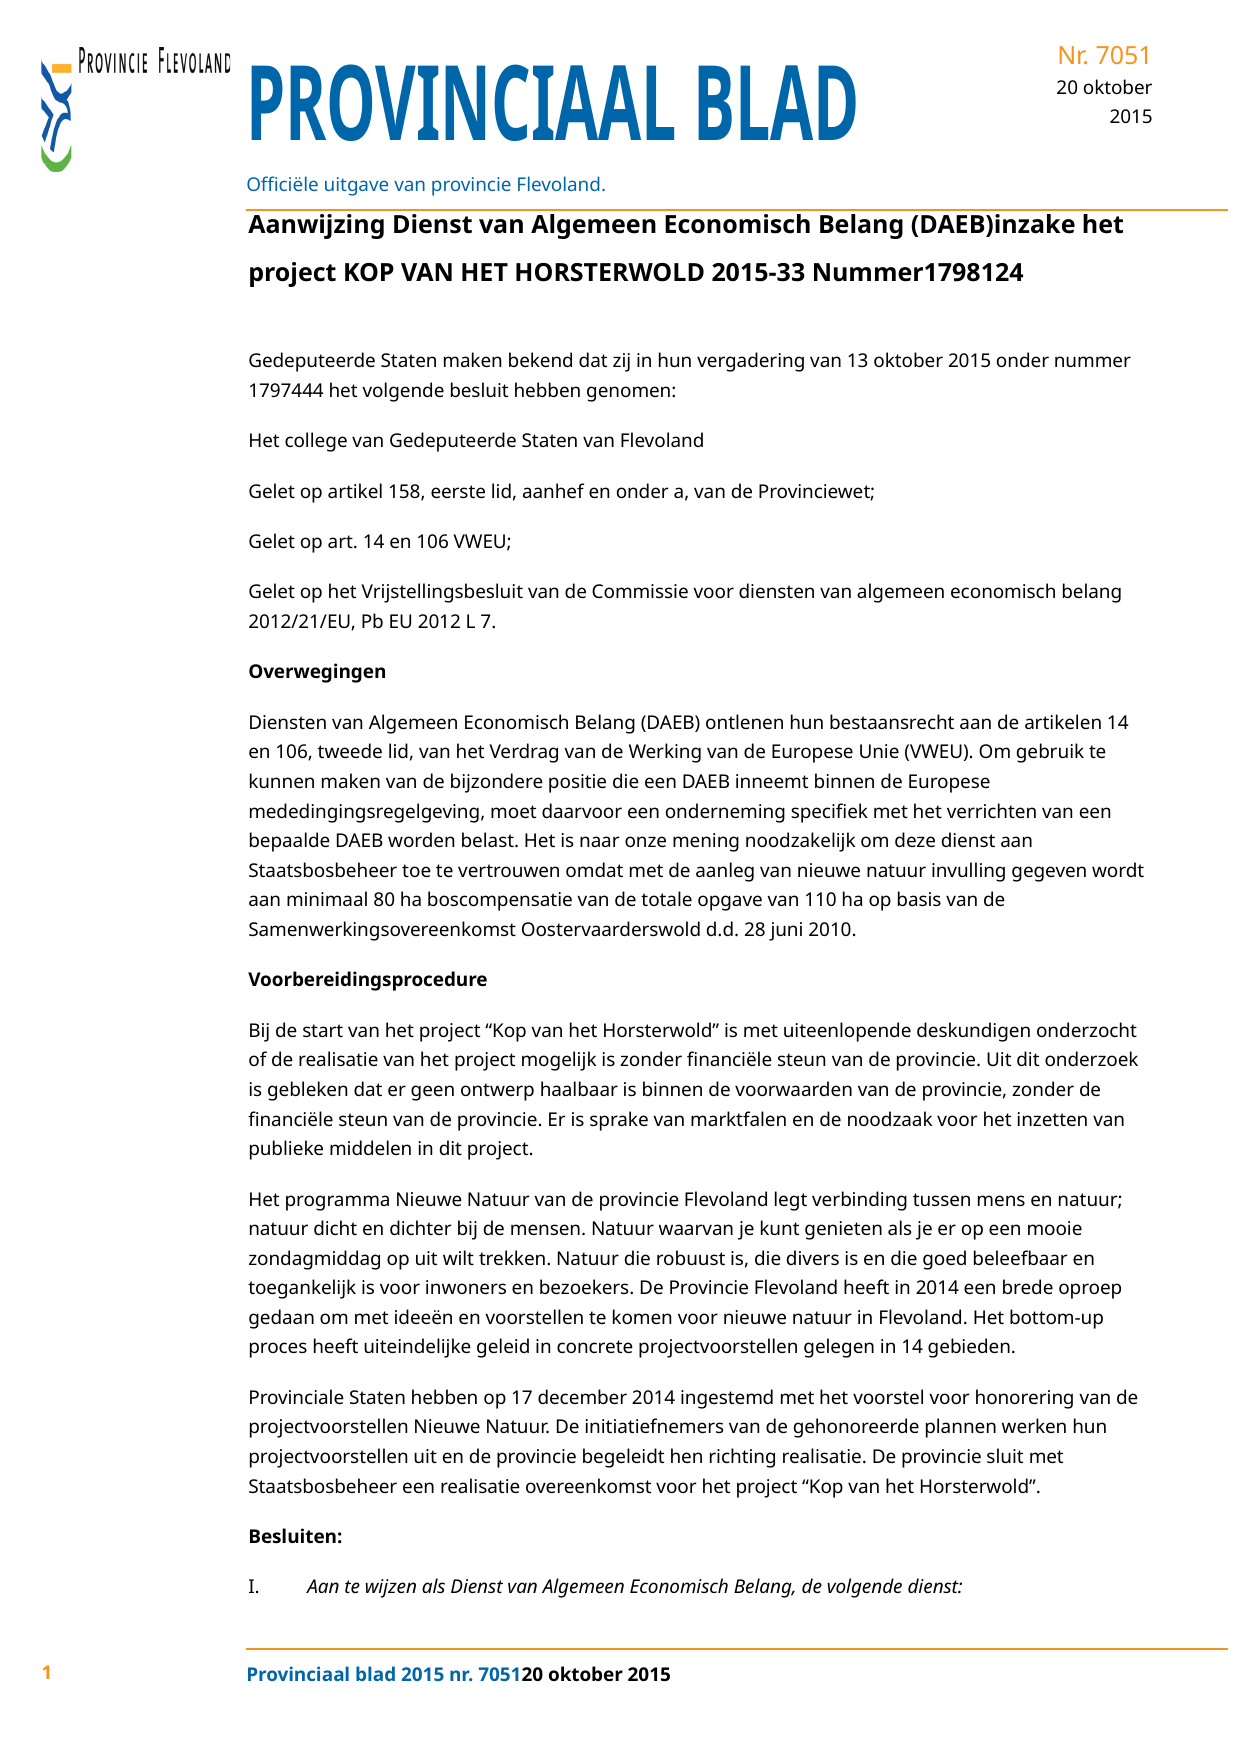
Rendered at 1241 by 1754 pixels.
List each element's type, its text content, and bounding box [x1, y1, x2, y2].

text Gedeputeerde Staten maken bekend dat zij in hun vergadering van 13 oktober 2015 onder nummer 1797444 het volgende besluit hebben genomen: [248, 347, 1152, 403]
text Gelet op artikel 158, eerste lid, aanhef en onder a, van de Provinciewet; [248, 478, 1152, 504]
text Gelet op art. 14 en 106 VWEU; [248, 528, 1152, 554]
text Het programma Nieuwe Natuur van de provincie Flevoland legt verbinding tussen mens en natuur; natuur dicht en dichter bij de mensen. Natuur waarvan je kunt genieten als je er op een mooie zondagmiddag op uit wilt trekken. Natuur die robuust is, die divers is en die goed beleefbaar en toegankelijk is voor inwoners en bezoekers. De Provincie Flevoland heeft in 2014 een brede oproep gedaan om met ideeën en voorstellen te komen voor nieuwe natuur in Flevoland. Het bottom-up proces heeft uiteindelijke geleid in concrete projectvoorstellen gelegen in 14 gebieden. [248, 1186, 1152, 1359]
text Aanwijzing Dienst van Algemeen Economisch Belang (DAEB)inzake het project KOP VAN HET HORSTERWOLD 2015-33 Nummer1798124 [248, 211, 1152, 288]
text Bij de start van het project “Kop van het Horsterwold” is met uiteenlopende deskundigen onderzocht of de realisatie van het project mogelijk is zonder financiële steun van de provincie. Uit dit onderzoek is gebleken dat er geen ontwerp haalbaar is binnen de voorwaarden van de provincie, zonder de financiële steun van de provincie. Er is sprake van marktfalen en de noodzaak voor het inzetten van publieke middelen in dit project. [248, 1017, 1152, 1161]
text Gelet op het Vrijstellingsbesluit van de Commissie voor diensten van algemeen economisch belang 2012/21/EU, Pb EU 2012 L 7. [248, 579, 1152, 634]
picture [41, 47, 231, 172]
text Provinciale Staten hebben op 17 december 2014 ingestemd met het voorstel voor honorering van de projectvoorstellen Nieuwe Natuur. De initiatiefnemers van de gehonoreerde plannen werken hun projectvoorstellen uit en de provincie begeleidt hen richting realisatie. De provincie sluit met Staatsbosbeheer een realisatie overeenkomst voor het project “Kop van het Horsterwold”. [248, 1384, 1152, 1499]
text Besluiten: [248, 1523, 1152, 1549]
list Aan te wijzen als Dienst van Algemeen Economisch Belang, de volgende dienst: [248, 1574, 1152, 1599]
text Voorbereidingsprocedure [248, 967, 1152, 992]
text Diensten van Algemeen Economisch Belang (DAEB) ontlenen hun bestaansrecht aan de artikelen 14 en 106, tweede lid, van het Verdrag van de Werking van de Europese Unie (VWEU). Om gebruik te kunnen maken van de bijzondere positie die een DAEB inneemt binnen de Europese mededingingsregelgeving, moet daarvoor een onderneming specifiek met het verrichten van een bepaalde DAEB worden belast. Het is naar onze mening noodzakelijk om deze dienst aan Staatsbosbeheer toe te vertrouwen omdat met de aanleg van nieuwe natuur invulling gegeven wordt aan minimaal 80 ha boscompensatie van de totale opgave van 110 ha op basis van de Samenwerkingsovereenkomst Oostervaarderswold d.d. 28 juni 2010. [248, 709, 1152, 942]
text Het college van Gedeputeerde Staten van Flevoland [248, 427, 1152, 453]
text Overwegingen [248, 659, 1152, 684]
